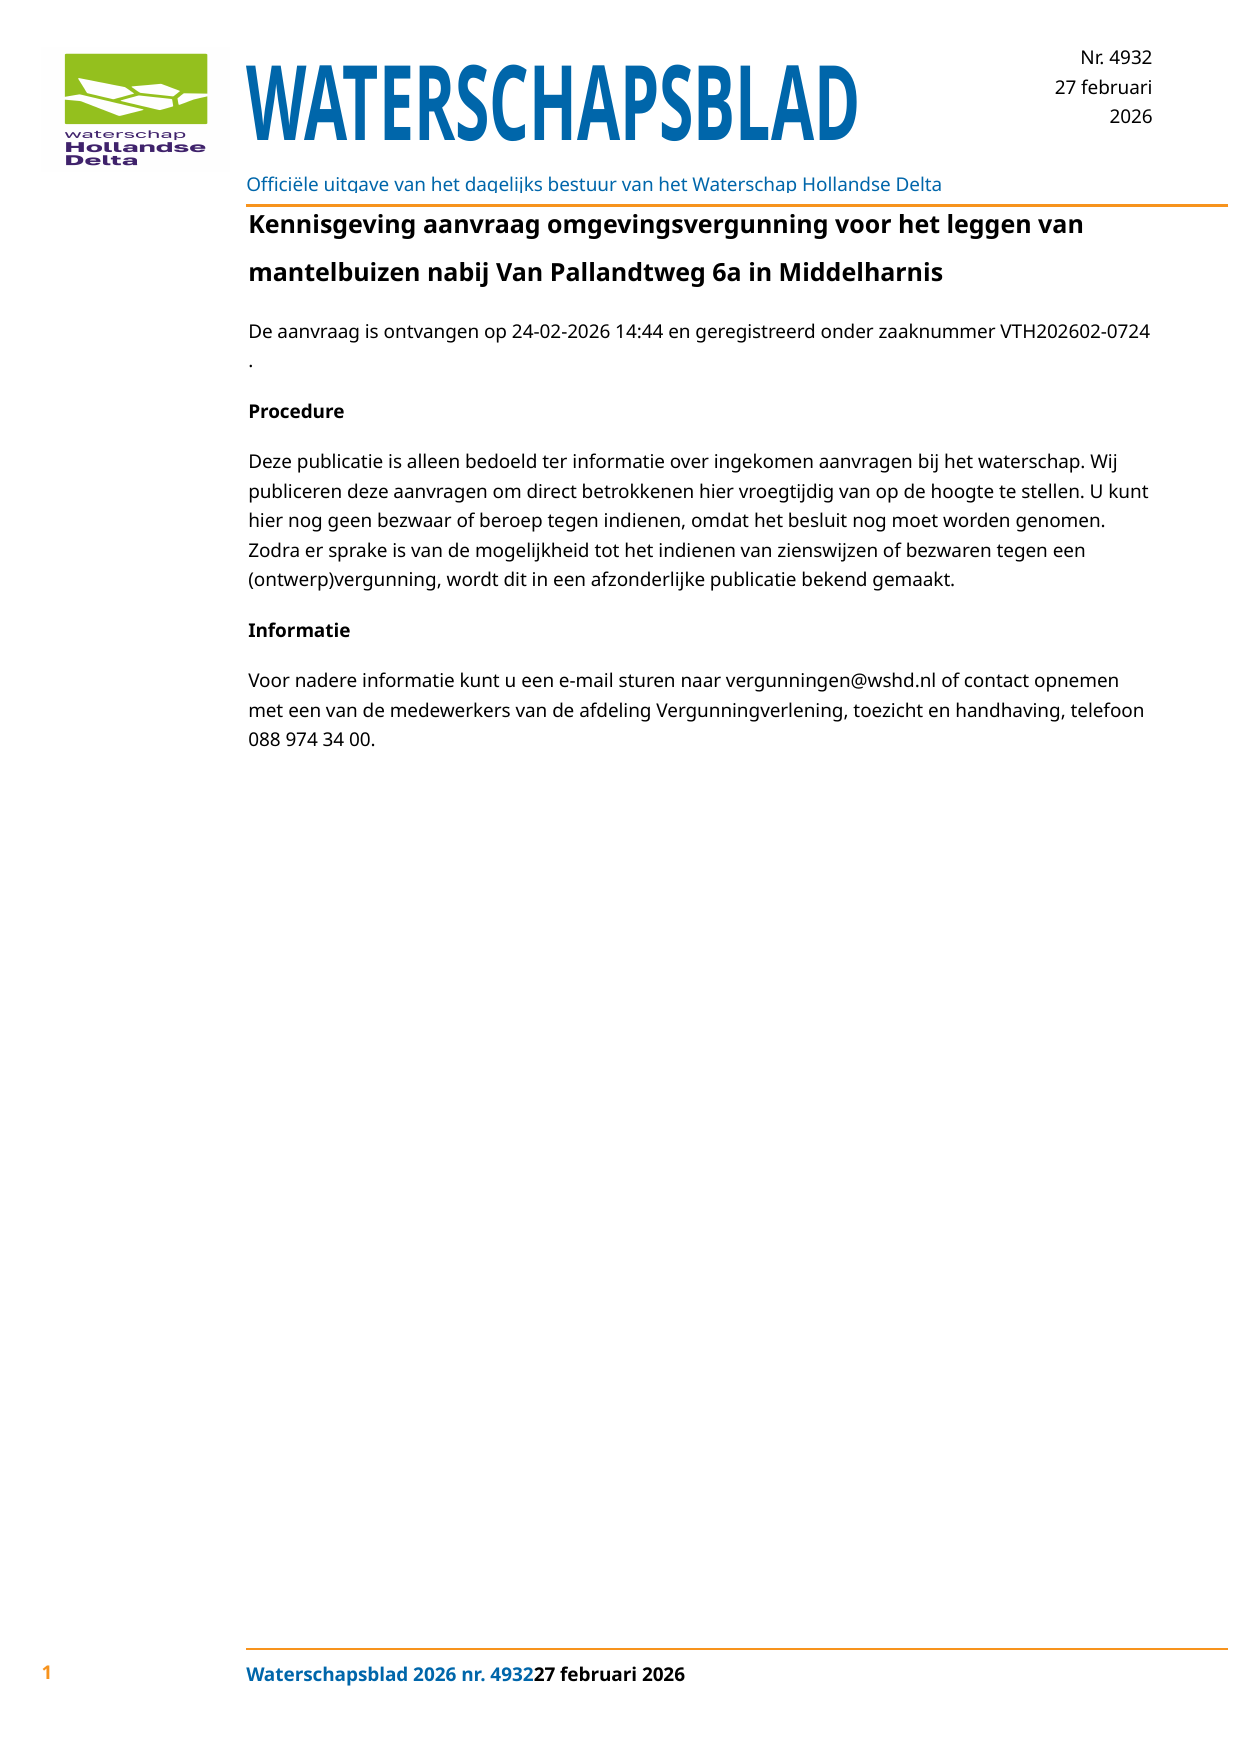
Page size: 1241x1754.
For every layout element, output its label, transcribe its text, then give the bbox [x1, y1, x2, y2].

text Voor nadere informatie kunt u een e-mail sturen naar vergunningen@wshd.nl of contact opnemen met een van de medewerkers van de afdeling Vergunningverlening, toezicht en handhaving, telefoon 088 974 34 00. [248, 667, 1152, 752]
text Kennisgeving aanvraag omgevingsvergunning voor het leggen van mantelbuizen nabij Van Pallandtweg 6a in Middelharnis [248, 207, 1152, 288]
text De aanvraag is ontvangen op 24-02-2026 14:44 en geregistreerd onder zaaknummer VTH202602-0724 . [248, 318, 1152, 373]
text Informatie [248, 617, 1152, 643]
text Procedure [248, 398, 1152, 424]
text Deze publicatie is alleen bedoeld ter informatie over ingekomen aanvragen bij het waterschap. Wij publiceren deze aanvragen om direct betrokkenen hier vroegtijdig van op de hoogte te stellen. U kunt hier nog geen bezwaar of beroep tegen indienen, omdat het besluit nog moet worden genomen. Zodra er sprake is van de mogelijkheid tot het indienen van zienswijzen of bezwaren tegen een (ontwerp)vergunning, wordt dit in een afzonderlijke publicatie bekend gemaakt. [248, 448, 1152, 592]
picture [41, 47, 231, 172]
